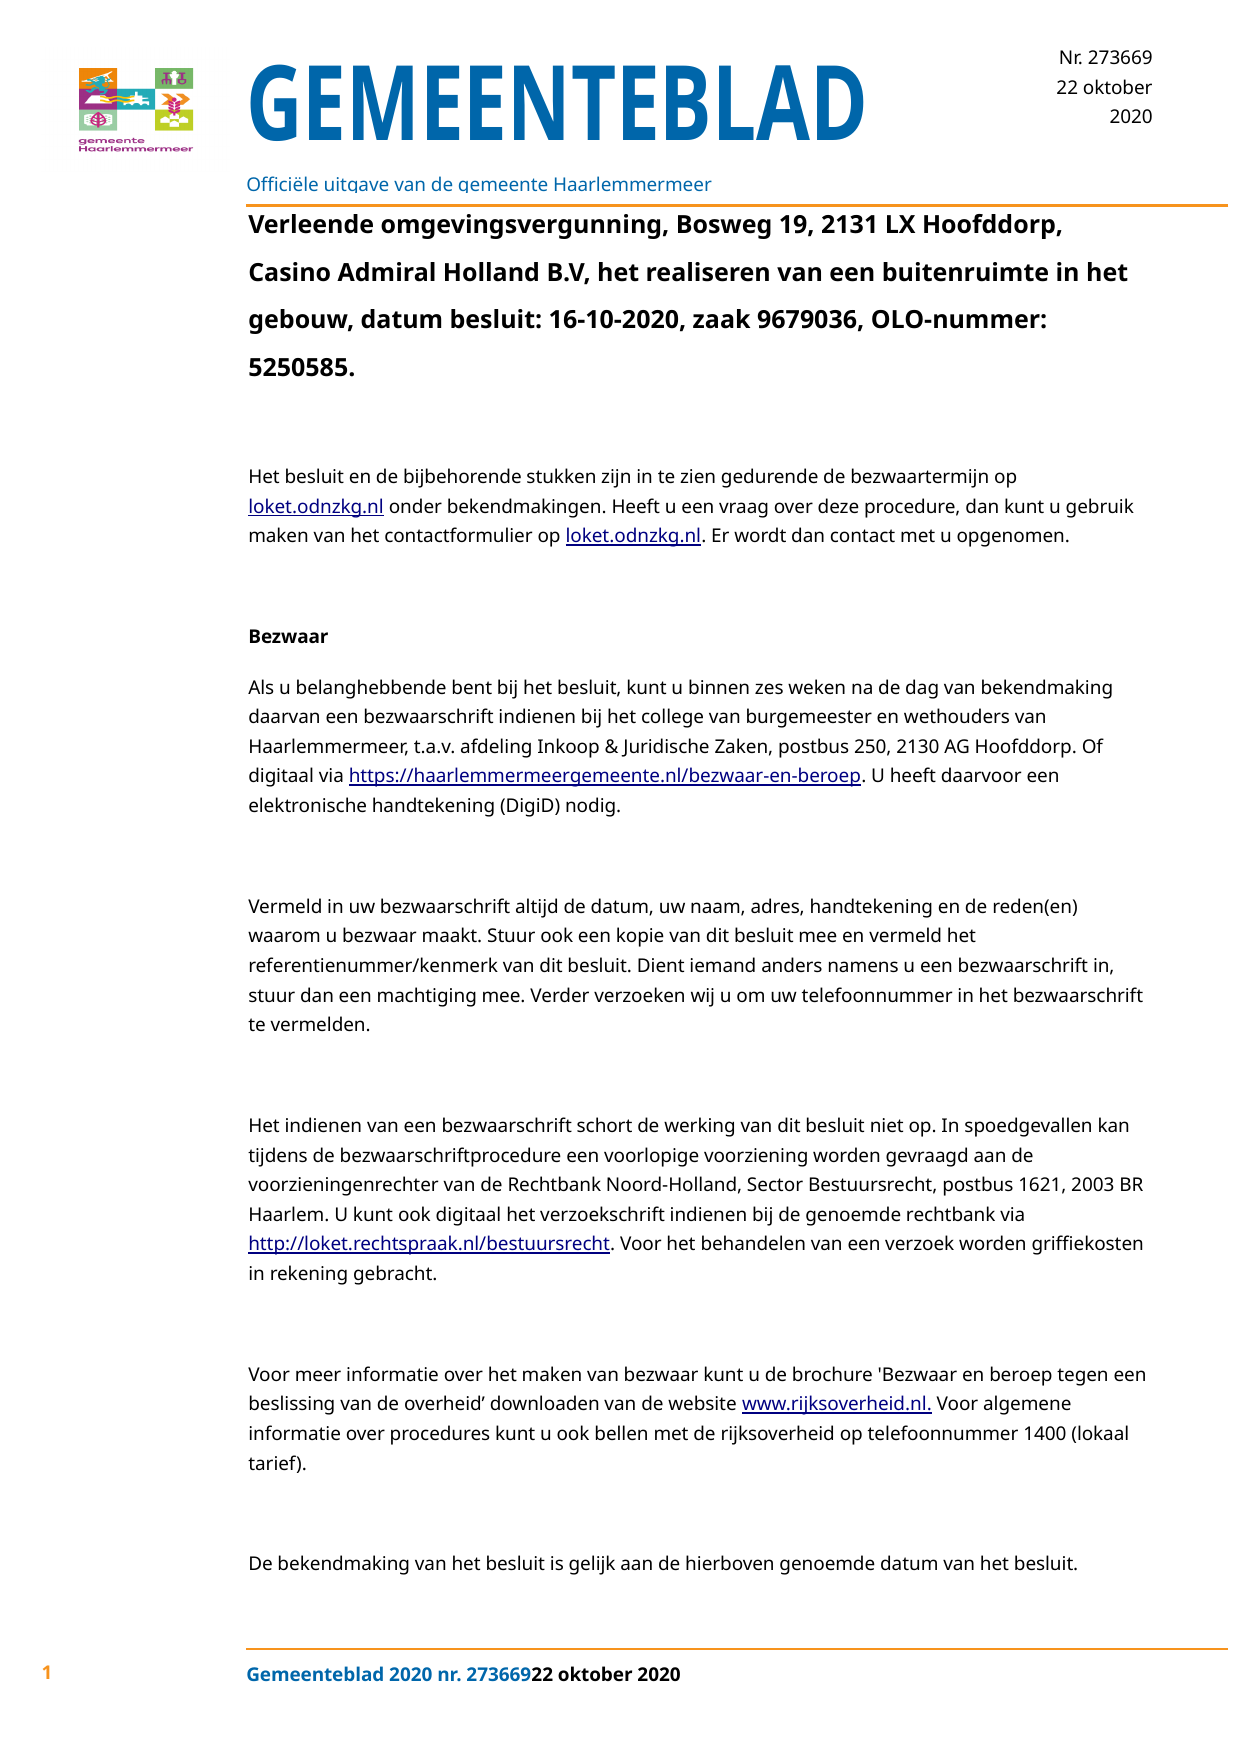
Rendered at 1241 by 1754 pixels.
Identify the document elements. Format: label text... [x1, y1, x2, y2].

text Vermeld in uw bezwaarschrift altijd de datum, uw naam, adres, handtekening en de reden(en) waarom u bezwaar maakt. Stuur ook een kopie van dit besluit mee en vermeld het referentienummer/kenmerk van dit besluit. Dient iemand anders namens u een bezwaarschrift in, stuur dan een machtiging mee. Verder verzoeken wij u om uw telefoonnummer in het bezwaarschrift te vermelden. [248, 893, 1152, 1037]
text Het indienen van een bezwaarschrift schort de werking van dit besluit niet op. In spoedgevallen kan tijdens de bezwaarschriftprocedure een voorlopige voorziening worden gevraagd aan de voorzieningenrechter van de Rechtbank Noord-Holland, Sector Bestuursrecht, postbus 1621, 2003 BR Haarlem. U kunt ook digitaal het verzoekschrift indienen bij de genoemde rechtbank via http://loket.rechtspraak.nl/bestuursrecht. Voor het behandelen van een verzoek worden griffiekosten in rekening gebracht. [248, 1112, 1152, 1286]
text De bekendmaking van het besluit is gelijk aan de hierboven genoemde datum van het besluit. [248, 1551, 1152, 1576]
text Verleende omgevingsvergunning, Bosweg 19, 2131 LX Hoofddorp, Casino Admiral Holland B.V, het realiseren van een buitenruimte in het gebouw, datum besluit: 16-10-2020, zaak 9679036, OLO-nummer: 5250585. [248, 207, 1152, 384]
text Voor meer informatie over het maken van bezwaar kunt u de brochure 'Bezwaar en beroep tegen een beslissing van de overheid’ downloaden van de website www.rijksoverheid.nl. Voor algemene informatie over procedures kunt u ook bellen met de rijksoverheid op telefoonnummer 1400 (lokaal tarief). [248, 1361, 1152, 1476]
text Het besluit en de bijbehorende stukken zijn in te zien gedurende de bezwaartermijn op loket.odnzkg.nl onder bekendmakingen. Heeft u een vraag over deze procedure, dan kunt u gebruik maken van het contactformulier op loket.odnzkg.nl. Er wordt dan contact met u opgenomen. [248, 463, 1152, 548]
text Als u belanghebbende bent bij het besluit, kunt u binnen zes weken na de dag van bekendmaking daarvan een bezwaarschrift indienen bij het college van burgemeester en wethouders van Haarlemmermeer, t.a.v. afdeling Inkoop & Juridische Zaken, postbus 250, 2130 AG Hoofddorp. Of digitaal via https://haarlemmermeergemeente.nl/bezwaar-en-beroep. U heeft daarvoor een elektronische handtekening (DigiD) nodig. [248, 674, 1152, 818]
picture [41, 47, 231, 172]
text Bezwaar [248, 623, 1152, 649]
